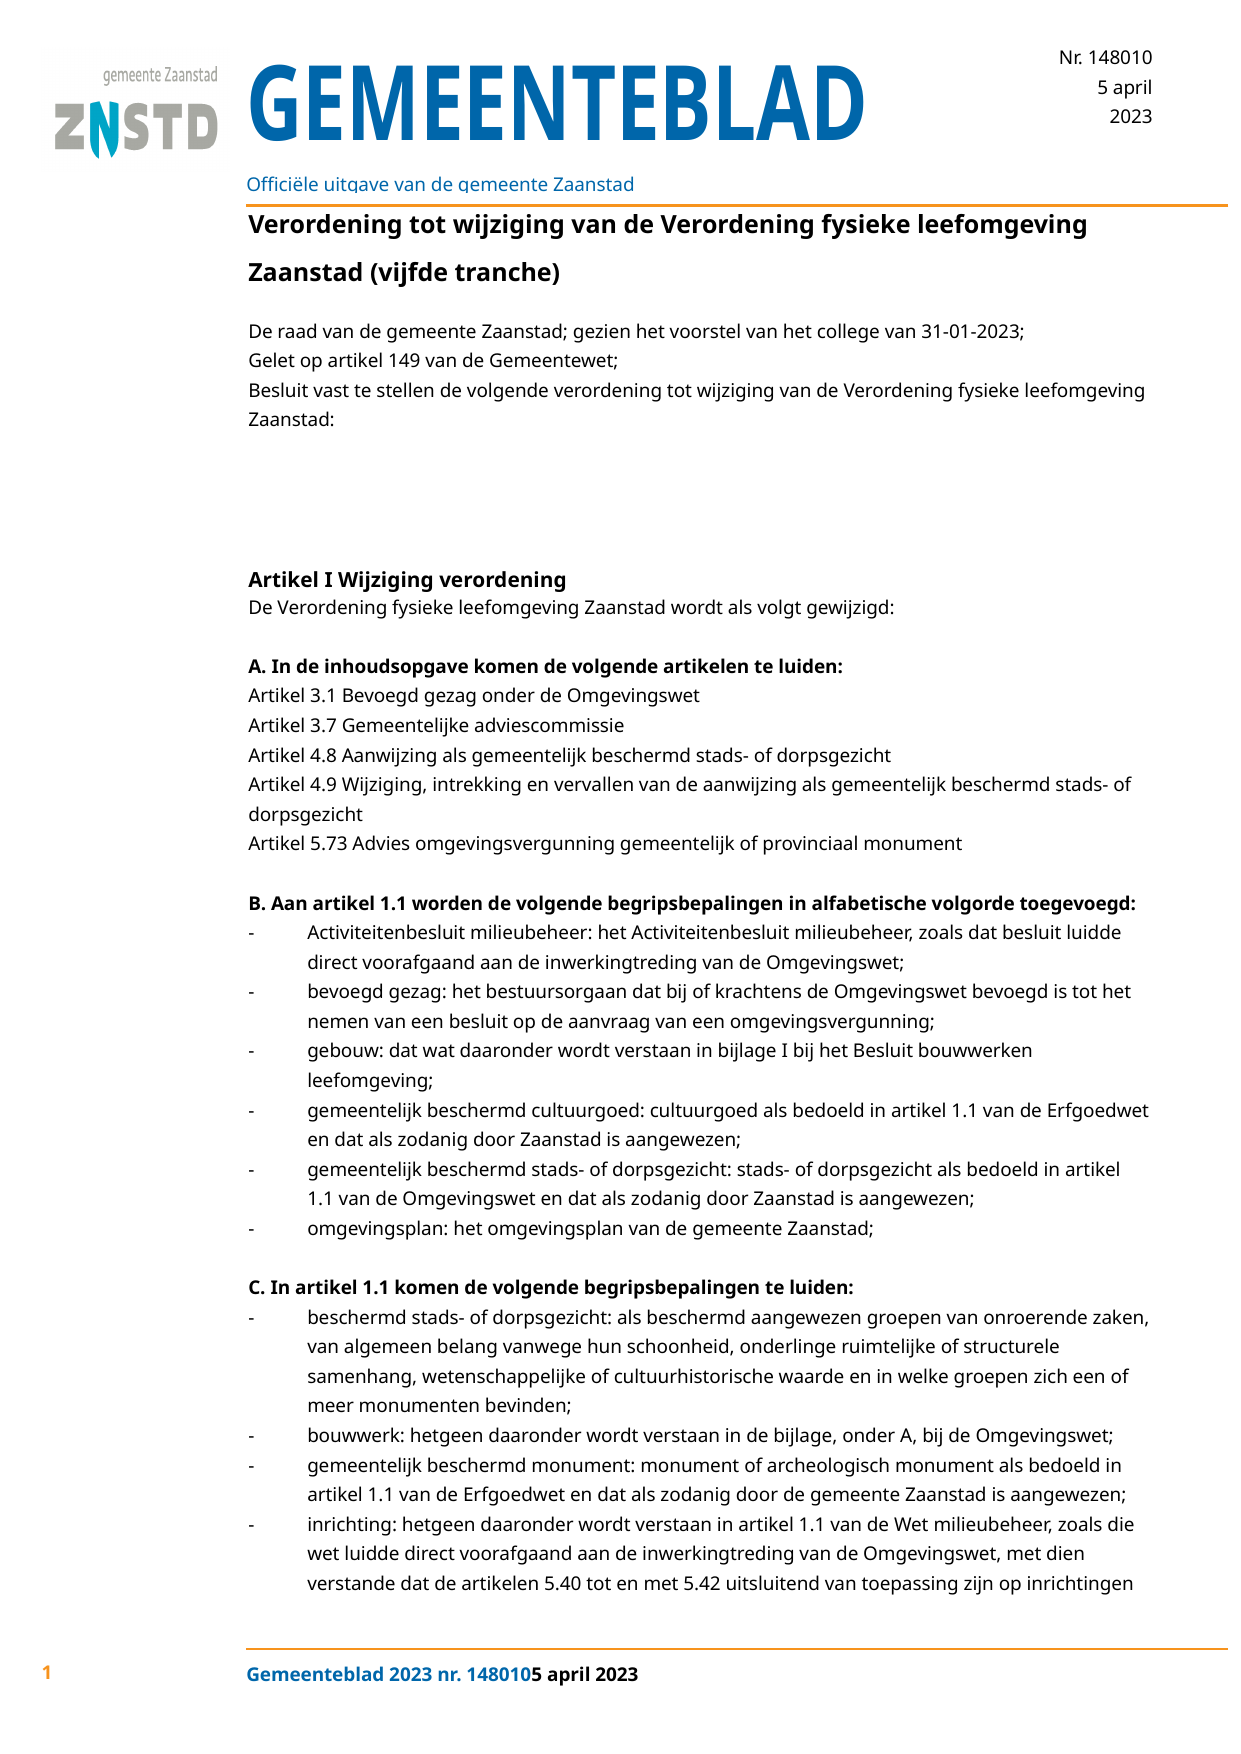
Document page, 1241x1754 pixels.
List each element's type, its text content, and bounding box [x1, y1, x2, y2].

text De raad van de gemeente Zaanstad; gezien het voorstel van het college van 31-01-2023; [248, 318, 1152, 344]
list gebouw: dat wat daaronder wordt verstaan in bijlage I bij het Besluit bouwwerken leefomgeving; [248, 1038, 1152, 1093]
list inrichting: hetgeen daaronder wordt verstaan in artikel 1.1 van de Wet milieubeheer, zoals die wet luidde direct voorafgaand aan de inwerkingtreding van de Omgevingswet, met dien verstande dat de artikelen 5.40 tot en met 5.42 uitsluitend van toepassing zijn op inrichtingen [248, 1511, 1152, 1596]
list gemeentelijk beschermd cultuurgoed: cultuurgoed als bedoeld in artikel 1.1 van de Erfgoedwet en dat als zodanig door Zaanstad is aangewezen; [248, 1097, 1152, 1152]
list bouwwerk: hetgeen daaronder wordt verstaan in de bijlage, onder A, bij de Omgevingswet; [248, 1422, 1152, 1448]
text C. In artikel 1.1 komen de volgende begripsbepalingen te luiden: [248, 1274, 1152, 1300]
list gemeentelijk beschermd stads- of dorpsgezicht: stads- of dorpsgezicht als bedoeld in artikel 1.1 van de Omgevingswet en dat als zodanig door Zaanstad is aangewezen; [248, 1156, 1152, 1211]
text Artikel 3.7 Gemeentelijke adviescommissie [248, 712, 1152, 738]
text Artikel 3.1 Bevoegd gezag onder de Omgevingswet [248, 683, 1152, 708]
text Artikel 5.73 Advies omgevingsvergunning gemeentelijk of provinciaal monument [248, 831, 1152, 856]
list gemeentelijk beschermd monument: monument of archeologisch monument als bedoeld in artikel 1.1 van de Erfgoedwet en dat als zodanig door de gemeente Zaanstad is aangewezen; [248, 1452, 1152, 1507]
list bevoegd gezag: het bestuursorgaan dat bij of krachtens de Omgevingswet bevoegd is tot het nemen van een besluit op de aanvraag van een omgevingsvergunning; [248, 978, 1152, 1034]
text Gelet op artikel 149 van de Gemeentewet; [248, 347, 1152, 373]
text A. In de inhoudsopgave komen de volgende artikelen te luiden: [248, 653, 1152, 679]
text B. Aan artikel 1.1 worden de volgende begripsbepalingen in alfabetische volgorde toegevoegd: [248, 890, 1152, 916]
text Verordening tot wijziging van de Verordening fysieke leefomgeving Zaanstad (vijfde tranche) [248, 207, 1152, 288]
text Artikel I Wijziging verordening [248, 566, 1152, 594]
text Artikel 4.9 Wijziging, intrekking en vervallen van de aanwijzing als gemeentelijk beschermd stads- of dorpsgezicht [248, 771, 1152, 827]
text Artikel 4.8 Aanwijzing als gemeentelijk beschermd stads- of dorpsgezicht [248, 742, 1152, 768]
text De Verordening fysieke leefomgeving Zaanstad wordt als volgt gewijzigd: [248, 594, 1152, 620]
list Activiteitenbesluit milieubeheer: het Activiteitenbesluit milieubeheer, zoals dat besluit luidde direct voorafgaand aan de inwerkingtreding van de Omgevingswet; [248, 919, 1152, 975]
list beschermd stads- of dorpsgezicht: als beschermd aangewezen groepen van onroerende zaken, van algemeen belang vanwege hun schoonheid, onderlinge ruimtelijke of structurele samenhang, wetenschappelijke of cultuurhistorische waarde en in welke groepen zich een of meer monumenten bevinden; [248, 1304, 1152, 1418]
text Besluit vast te stellen de volgende verordening tot wijziging van de Verordening fysieke leefomgeving Zaanstad: [248, 377, 1152, 432]
list omgevingsplan: het omgevingsplan van de gemeente Zaanstad; [248, 1215, 1152, 1241]
picture [41, 47, 231, 172]
